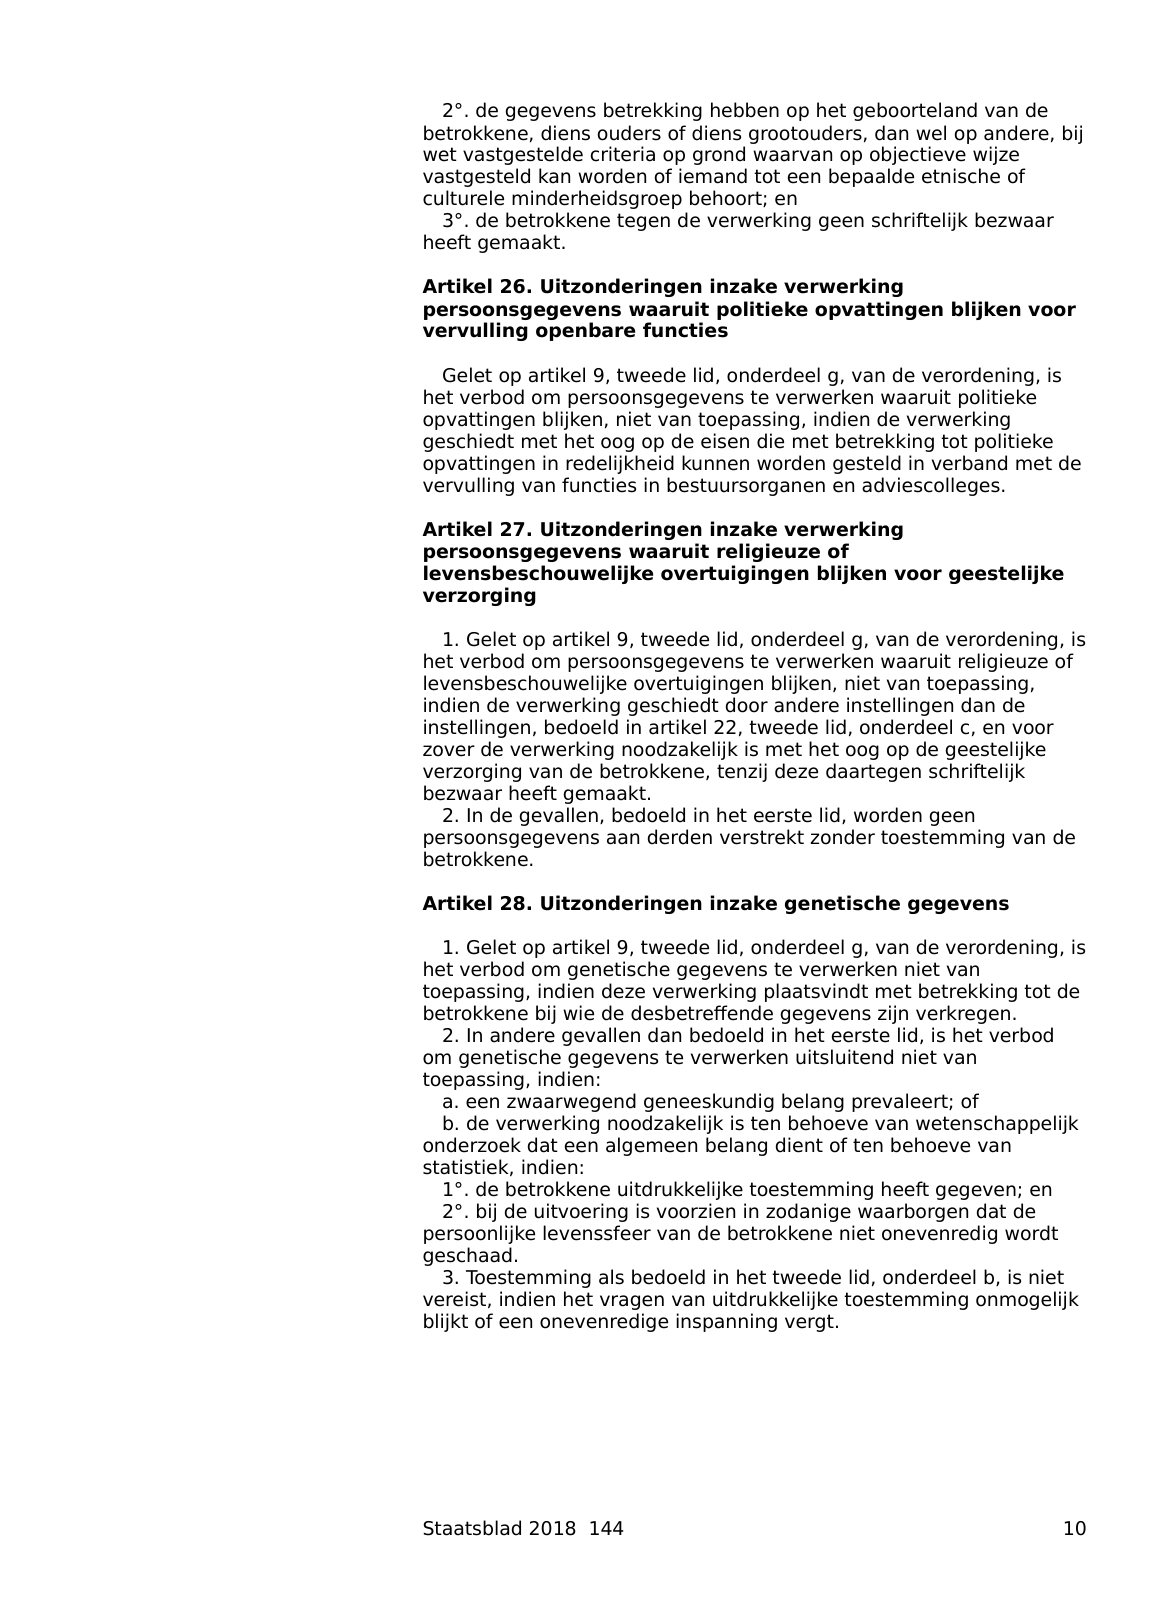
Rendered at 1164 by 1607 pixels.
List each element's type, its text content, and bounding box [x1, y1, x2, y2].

text Gelet op artikel 9, tweede lid, onderdeel g, van de verordening, is het verbod om persoonsgegevens te verwerken waaruit politieke opvattingen blijken, niet van toepassing, indien de verwerking geschiedt met het oog op de eisen die met betrekking tot politieke opvattingen in redelijkheid kunnen worden gesteld in verband met de vervulling van functies in bestuursorganen en adviescolleges. [422, 364, 1087, 496]
text 2. In andere gevallen dan bedoeld in het eerste lid, is het verbod om genetische gegevens te verwerken uitsluitend niet van toepassing, indien: [422, 1025, 1087, 1091]
text 3. Toestemming als bedoeld in het tweede lid, onderdeel b, is niet vereist, indien het vragen van uitdrukkelijke toestemming onmogelijk blijkt of een onevenredige inspanning vergt. [422, 1267, 1087, 1332]
text 1°. de betrokkene uitdrukkelijke toestemming heeft gegeven; en [422, 1179, 1087, 1201]
text b. de verwerking noodzakelijk is ten behoeve van wetenschappelijk onderzoek dat een algemeen belang dient of ten behoeve van statistiek, indien: [422, 1113, 1087, 1179]
text 2°. de gegevens betrekking hebben op het geboorteland van de betrokkene, diens ouders of diens grootouders, dan wel op andere, bij wet vastgestelde criteria op grond waarvan op objectieve wijze vastgesteld kan worden of iemand tot een bepaalde etnische of culturele minderheidsgroep behoort; en [422, 100, 1087, 210]
text 2. In de gevallen, bedoeld in het eerste lid, worden geen persoonsgegevens aan derden verstrekt zonder toestemming van de betrokkene. [422, 804, 1087, 871]
text 2°. bij de uitvoering is voorzien in zodanige waarborgen dat de persoonlijke levenssfeer van de betrokkene niet onevenredig wordt geschaad. [422, 1201, 1087, 1267]
text 1. Gelet op artikel 9, tweede lid, onderdeel g, van de verordening, is het verbod om genetische gegevens te verwerken niet van toepassing, indien deze verwerking plaatsvindt met betrekking tot de betrokkene bij wie de desbetreffende gegevens zijn verkregen. [422, 937, 1087, 1025]
subtitle Artikel 28. Uitzonderingen inzake genetische gegevens [422, 893, 1087, 915]
subtitle Artikel 27. Uitzonderingen inzake verwerking persoonsgegevens waaruit religieuze of levensbeschouwelijke overtuigingen blijken voor geestelijke verzorging [422, 519, 1087, 607]
text a. een zwaarwegend geneeskundig belang prevaleert; of [422, 1091, 1087, 1113]
subtitle Artikel 26. Uitzonderingen inzake verwerking persoonsgegevens waaruit politieke opvattingen blijken voor vervulling openbare functies [422, 276, 1087, 342]
text 3°. de betrokkene tegen de verwerking geen schriftelijk bezwaar heeft gemaakt. [422, 210, 1087, 254]
text 1. Gelet op artikel 9, tweede lid, onderdeel g, van de verordening, is het verbod om persoonsgegevens te verwerken waaruit religieuze of levensbeschouwelijke overtuigingen blijken, niet van toepassing, indien de verwerking geschiedt door andere instellingen dan de instellingen, bedoeld in artikel 22, tweede lid, onderdeel c, en voor zover de verwerking noodzakelijk is met het oog op de geestelijke verzorging van de betrokkene, tenzij deze daartegen schriftelijk bezwaar heeft gemaakt. [422, 629, 1087, 804]
